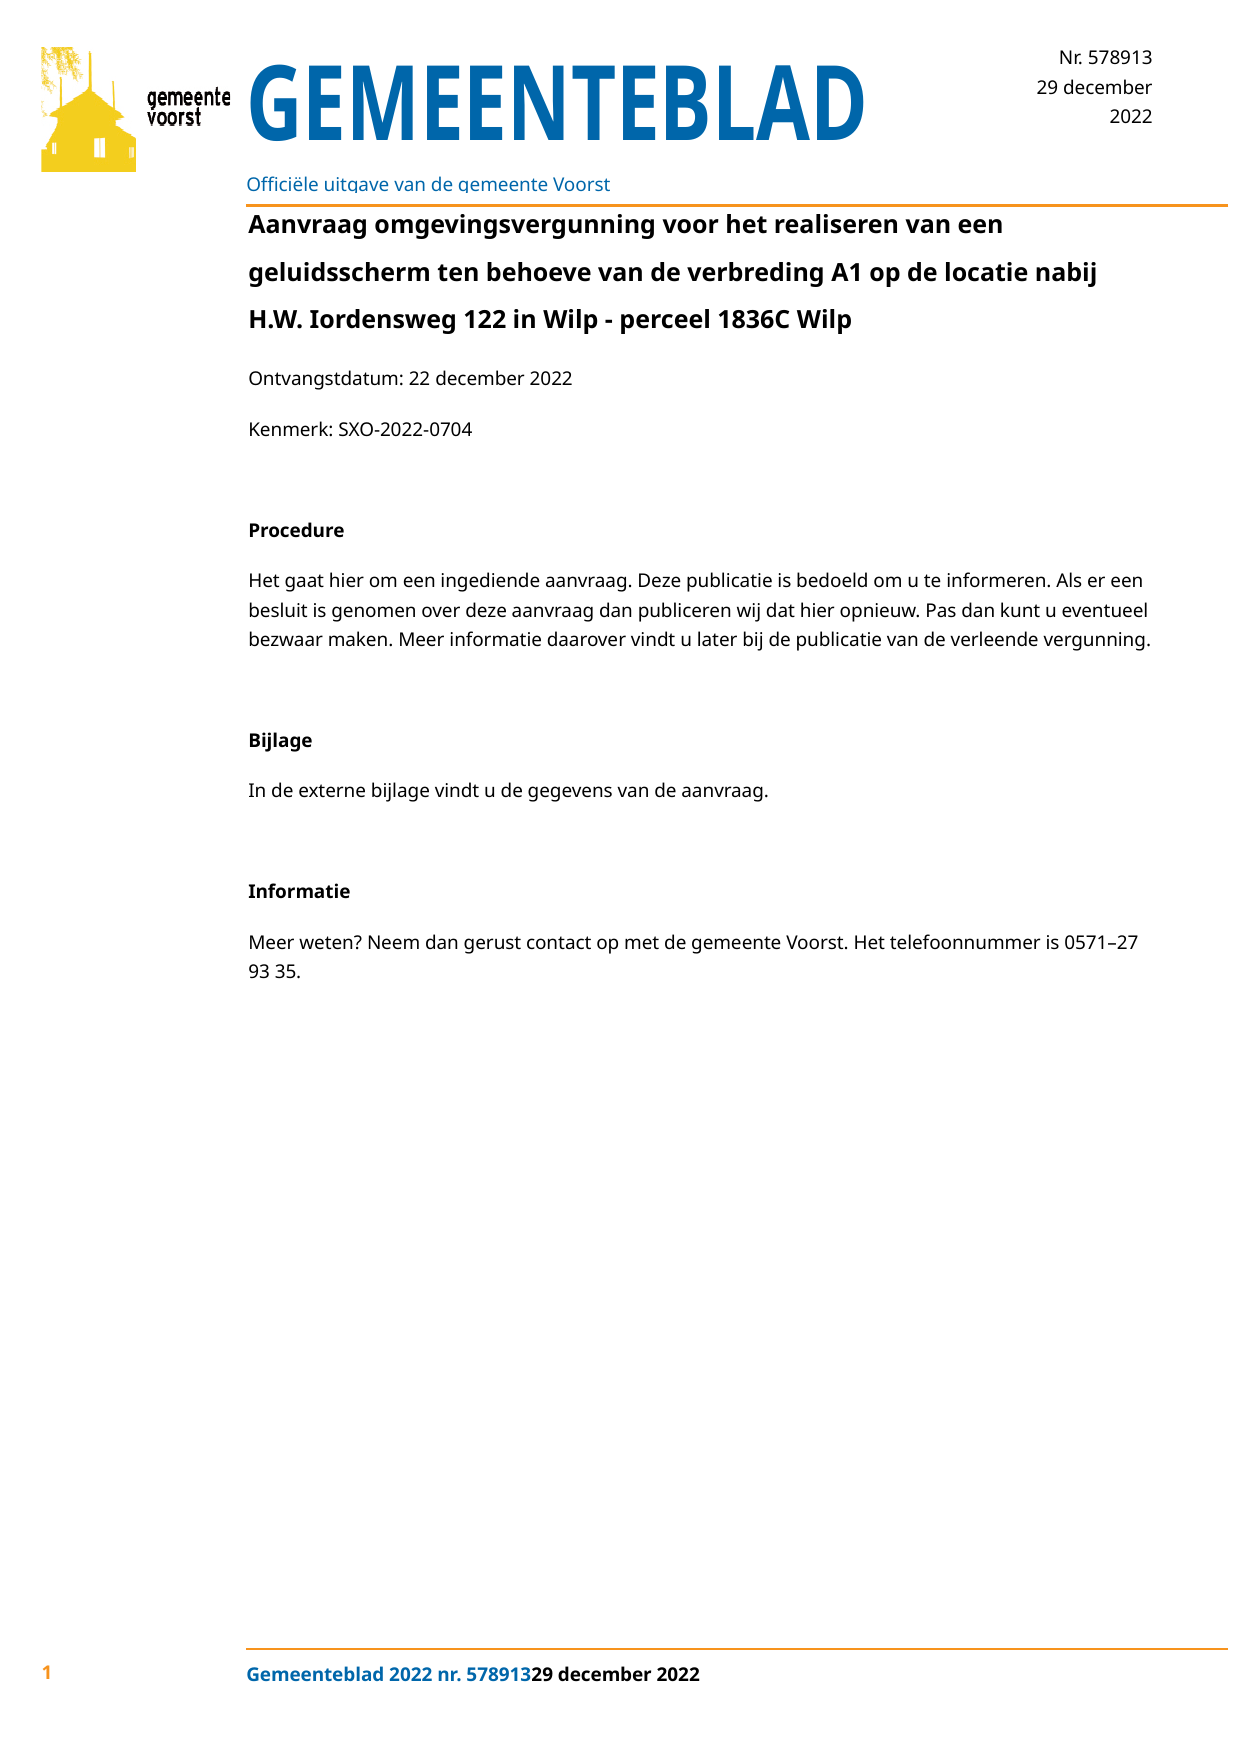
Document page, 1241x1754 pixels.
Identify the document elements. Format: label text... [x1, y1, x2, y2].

text Procedure [248, 517, 1152, 542]
text In de externe bijlage vindt u de gegevens van de aanvraag. [248, 778, 1152, 803]
text Aanvraag omgevingsvergunning voor het realiseren van een geluidsscherm ten behoeve van de verbreding A1 op de locatie nabij H.W. Iordensweg 122 in Wilp - perceel 1836C Wilp [248, 207, 1152, 336]
text Bijlage [248, 727, 1152, 753]
text Het gaat hier om een ingediende aanvraag. Deze publicatie is bedoeld om u te informeren. Als er een besluit is genomen over deze aanvraag dan publiceren wij dat hier opnieuw. Pas dan kunt u eventueel bezwaar maken. Meer informatie daarover vindt u later bij de publicatie van de verleende vergunning. [248, 567, 1152, 652]
picture [41, 47, 231, 172]
text Meer weten? Neem dan gerust contact op met de gemeente Voorst. Het telefoonnummer is 0571–27 93 35. [248, 929, 1152, 984]
text Kenmerk: SXO-2022-0704 [248, 416, 1152, 442]
text Ontvangstdatum: 22 december 2022 [248, 366, 1152, 391]
text Informatie [248, 878, 1152, 904]
